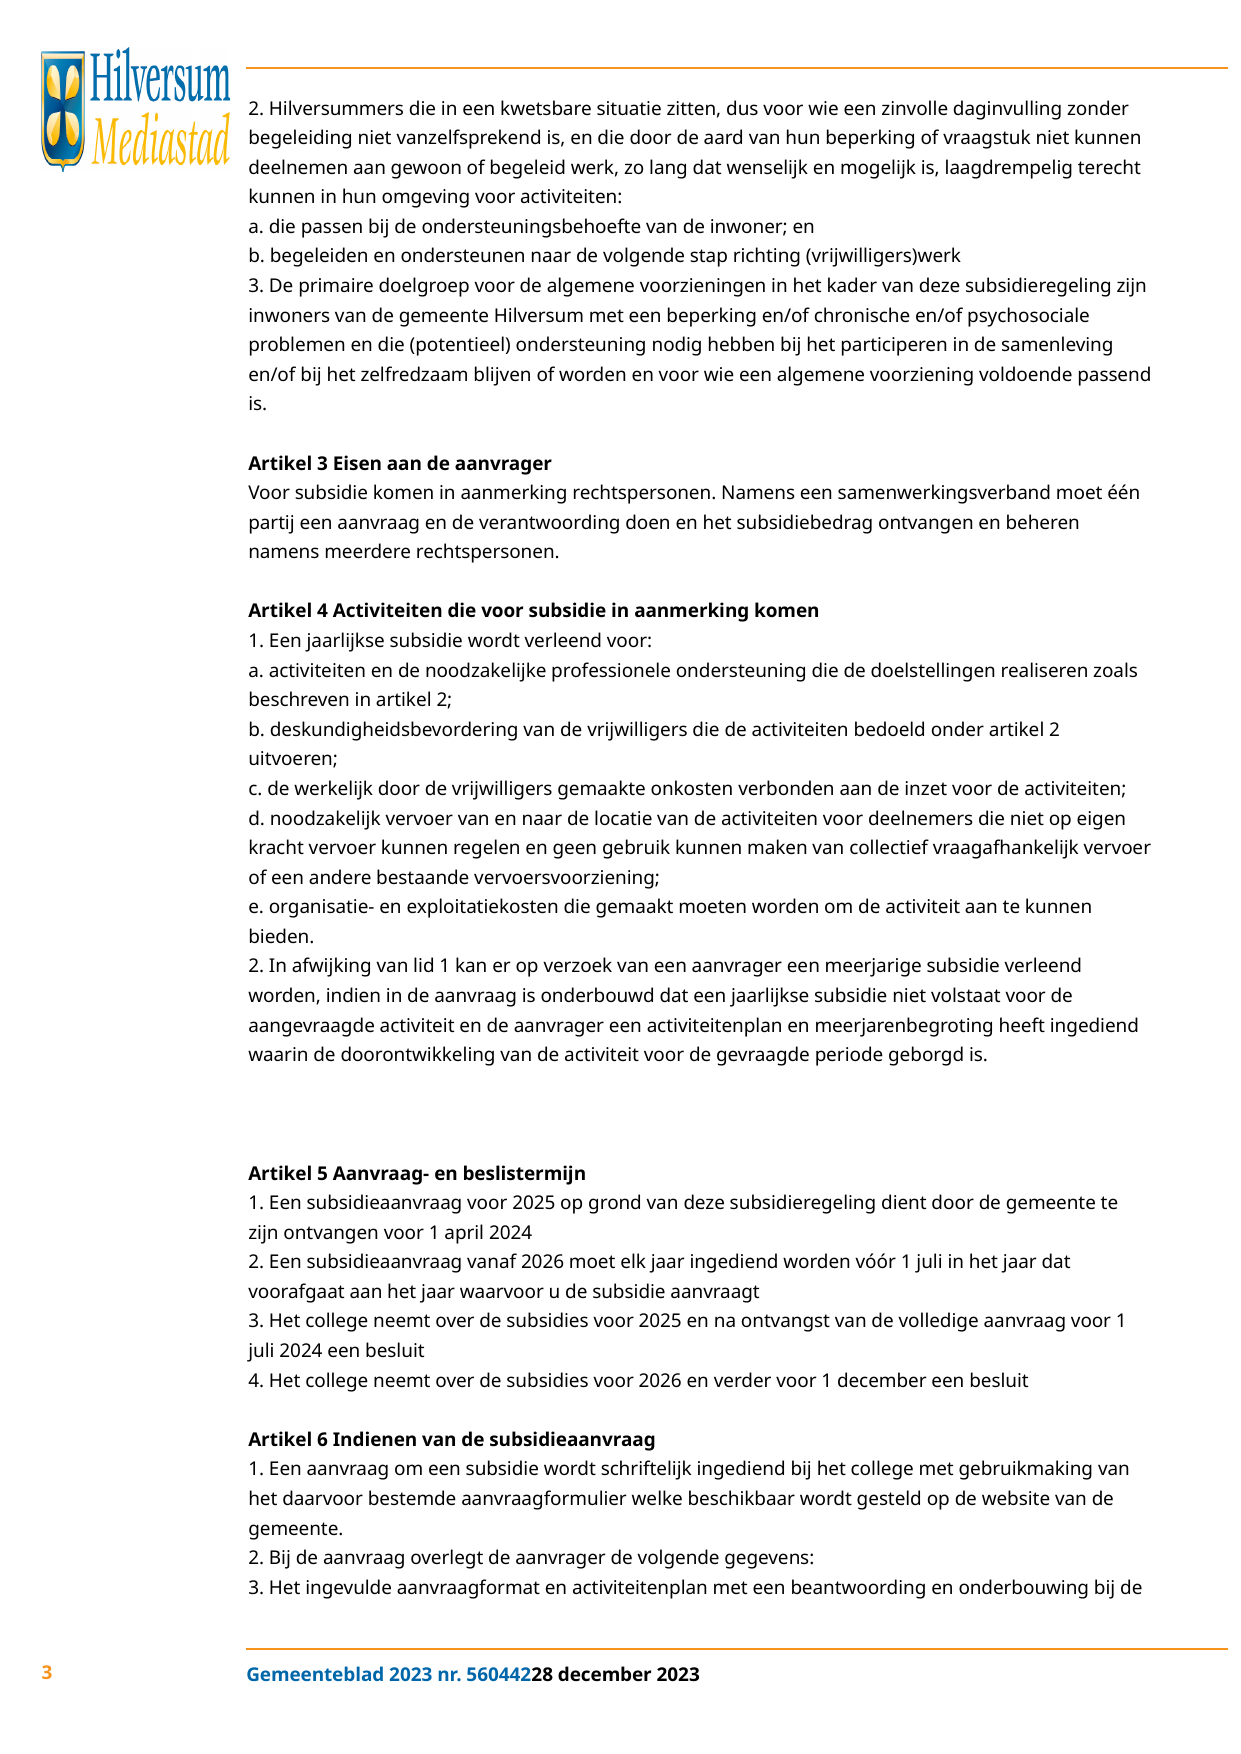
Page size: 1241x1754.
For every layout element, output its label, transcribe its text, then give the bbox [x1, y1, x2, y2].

text 4. Het college neemt over de subsidies voor 2026 en verder voor 1 december een besluit [248, 1367, 1152, 1393]
text 3. Het college neemt over de subsidies voor 2025 en na ontvangst van de volledige aanvraag voor 1 juli 2024 een besluit [248, 1308, 1152, 1363]
text Artikel 6 Indienen van de subsidieaanvraag [248, 1426, 1152, 1452]
text a. die passen bij de ondersteuningsbehoefte van de inwoner; en [248, 213, 1152, 239]
text b. begeleiden en ondersteunen naar de volgende stap richting (vrijwilligers)werk [248, 243, 1152, 268]
text b. deskundigheidsbevordering van de vrijwilligers die de activiteiten bedoeld onder artikel 2 uitvoeren; [248, 716, 1152, 771]
text e. organisatie- en exploitatiekosten die gemaakt moeten worden om de activiteit aan te kunnen bieden. [248, 893, 1152, 949]
picture [41, 47, 231, 172]
text c. de werkelijk door de vrijwilligers gemaakte onkosten verbonden aan de inzet voor de activiteiten; [248, 775, 1152, 801]
text 2. In afwijking van lid 1 kan er op verzoek van een aanvrager een meerjarige subsidie verleend worden, indien in de aanvraag is onderbouwd dat een jaarlijkse subsidie niet volstaat voor de aangevraagde activiteit en de aanvrager een activiteitenplan en meerjarenbegroting heeft ingediend waarin de doorontwikkeling van de activiteit voor de gevraagde periode geborgd is. [248, 953, 1152, 1067]
text 1. Een subsidieaanvraag voor 2025 op grond van deze subsidieregeling dient door de gemeente te zijn ontvangen voor 1 april 2024 [248, 1189, 1152, 1245]
text a. activiteiten en de noodzakelijke professionele ondersteuning die de doelstellingen realiseren zoals beschreven in artikel 2; [248, 657, 1152, 712]
text 2. Bij de aanvraag overlegt de aanvrager de volgende gegevens: [248, 1544, 1152, 1570]
text d. noodzakelijk vervoer van en naar de locatie van de activiteiten voor deelnemers die niet op eigen kracht vervoer kunnen regelen en geen gebruik kunnen maken van collectief vraagafhankelijk vervoer of een andere bestaande vervoersvoorziening; [248, 805, 1152, 890]
text Artikel 3 Eisen aan de aanvrager [248, 450, 1152, 476]
text 3. De primaire doelgroep voor de algemene voorzieningen in het kader van deze subsidieregeling zijn inwoners van de gemeente Hilversum met een beperking en/of chronische en/of psychosociale problemen en die (potentieel) ondersteuning nodig hebben bij het participeren in de samenleving en/of bij het zelfredzaam blijven of worden en voor wie een algemene voorziening voldoende passend is. [248, 272, 1152, 416]
text 1. Een jaarlijkse subsidie wordt verleend voor: [248, 627, 1152, 653]
text 2. Hilversummers die in een kwetsbare situatie zitten, dus voor wie een zinvolle daginvulling zonder begeleiding niet vanzelfsprekend is, en die door de aard van hun beperking of vraagstuk niet kunnen deelnemen aan gewoon of begeleid werk, zo lang dat wenselijk en mogelijk is, laagdrempelig terecht kunnen in hun omgeving voor activiteiten: [248, 95, 1152, 209]
text Artikel 5 Aanvraag- en beslistermijn [248, 1160, 1152, 1186]
text Artikel 4 Activiteiten die voor subsidie in aanmerking komen [248, 598, 1152, 623]
text 1. Een aanvraag om een subsidie wordt schriftelijk ingediend bij het college met gebruikmaking van het daarvoor bestemde aanvraagformulier welke beschikbaar wordt gesteld op de website van de gemeente. [248, 1456, 1152, 1541]
text Voor subsidie komen in aanmerking rechtspersonen. Namens een samenwerkingsverband moet één partij een aanvraag en de verantwoording doen en het subsidiebedrag ontvangen en beheren namens meerdere rechtspersonen. [248, 479, 1152, 564]
text 2. Een subsidieaanvraag vanaf 2026 moet elk jaar ingediend worden vóór 1 juli in het jaar dat voorafgaat aan het jaar waarvoor u de subsidie aanvraagt [248, 1248, 1152, 1304]
text 3. Het ingevulde aanvraagformat en activiteitenplan met een beantwoording en onderbouwing bij de [248, 1574, 1152, 1600]
